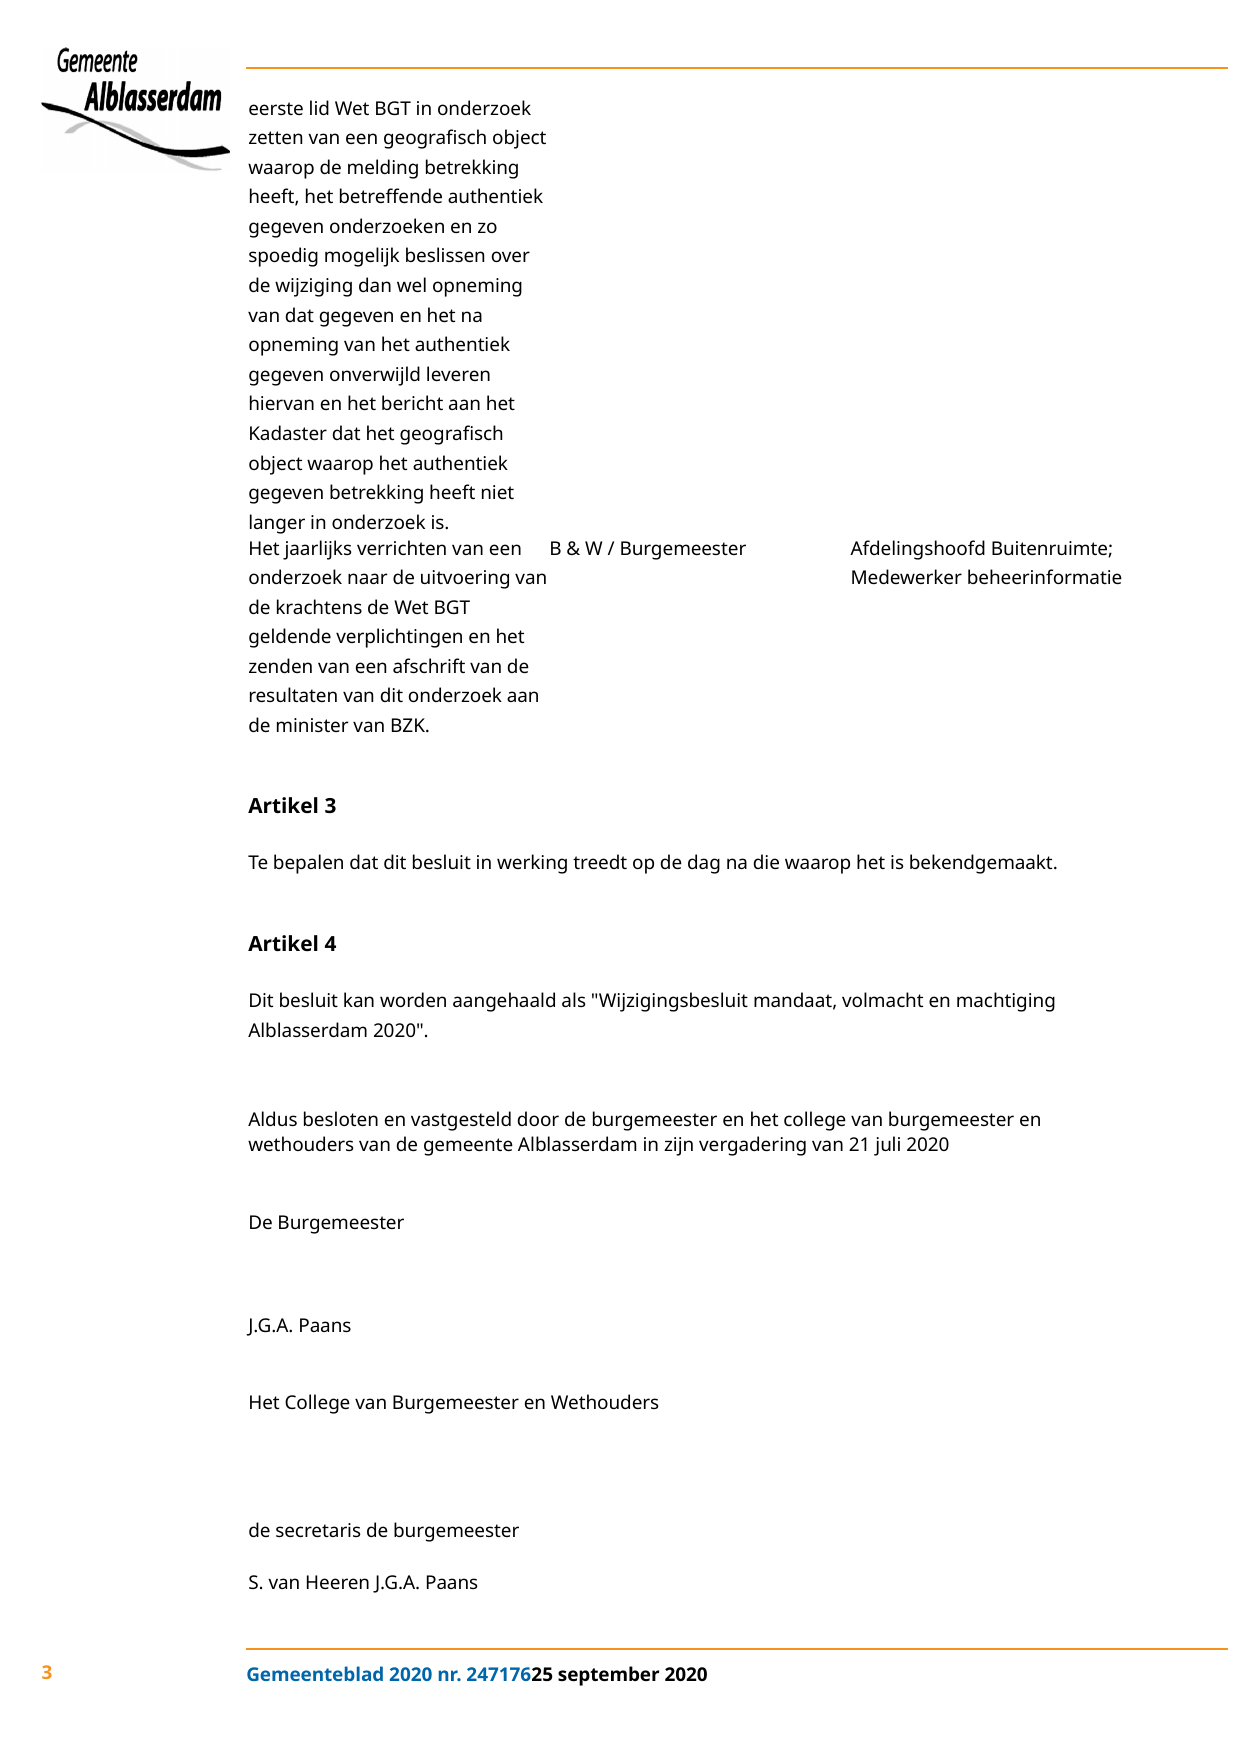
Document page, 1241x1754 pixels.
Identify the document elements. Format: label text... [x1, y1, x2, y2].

text De Burgemeester [248, 1209, 1152, 1234]
text J.G.A. Paans [248, 1312, 1152, 1337]
table_cell [850, 95, 1152, 535]
text Dit besluit kan worden aangehaald als "Wijzigingsbesluit mandaat, volmacht en machtiging Alblasserdam 2020". [248, 988, 1152, 1043]
text Artikel 3 [248, 792, 1152, 820]
picture [41, 47, 231, 172]
text de secretaris de burgemeester [248, 1518, 1152, 1543]
table_cell B & W / Burgemeester [549, 535, 850, 738]
text Aldus besloten en vastgesteld door de burgemeester en het college van burgemeester en wethouders van de gemeente Alblasserdam in zijn vergadering van 21 juli 2020 [248, 1106, 1152, 1157]
text Artikel 4 [248, 929, 1152, 958]
table_cell Afdelingshoofd Buitenruimte; Medewerker beheerinformatie [850, 535, 1152, 738]
text Te bepalen dat dit besluit in werking treedt op de dag na die waarop het is bekendgemaakt. [248, 849, 1152, 875]
text Het College van Burgemeester en Wethouders [248, 1389, 1152, 1415]
table_cell eerste lid Wet BGT in onderzoek zetten van een geografisch object waarop de melding betrekking heeft, het betreffende authentiek gegeven onderzoeken en zo spoedig mogelijk beslissen over de wijziging dan wel opneming van dat gegeven en het na opneming van het authentiek gegeven onverwijld leveren hiervan en het bericht aan het Kadaster dat het geografisch object waarop het authentiek gegeven betrekking heeft niet langer in onderzoek is. [248, 95, 549, 535]
table_cell [549, 95, 850, 535]
table_cell Het jaarlijks verrichten van een onderzoek naar de uitvoering van de krachtens de Wet BGT geldende verplichtingen en het zenden van een afschrift van de resultaten van dit onderzoek aan de minister van BZK. [248, 535, 549, 738]
text S. van Heeren J.G.A. Paans [248, 1569, 1152, 1595]
